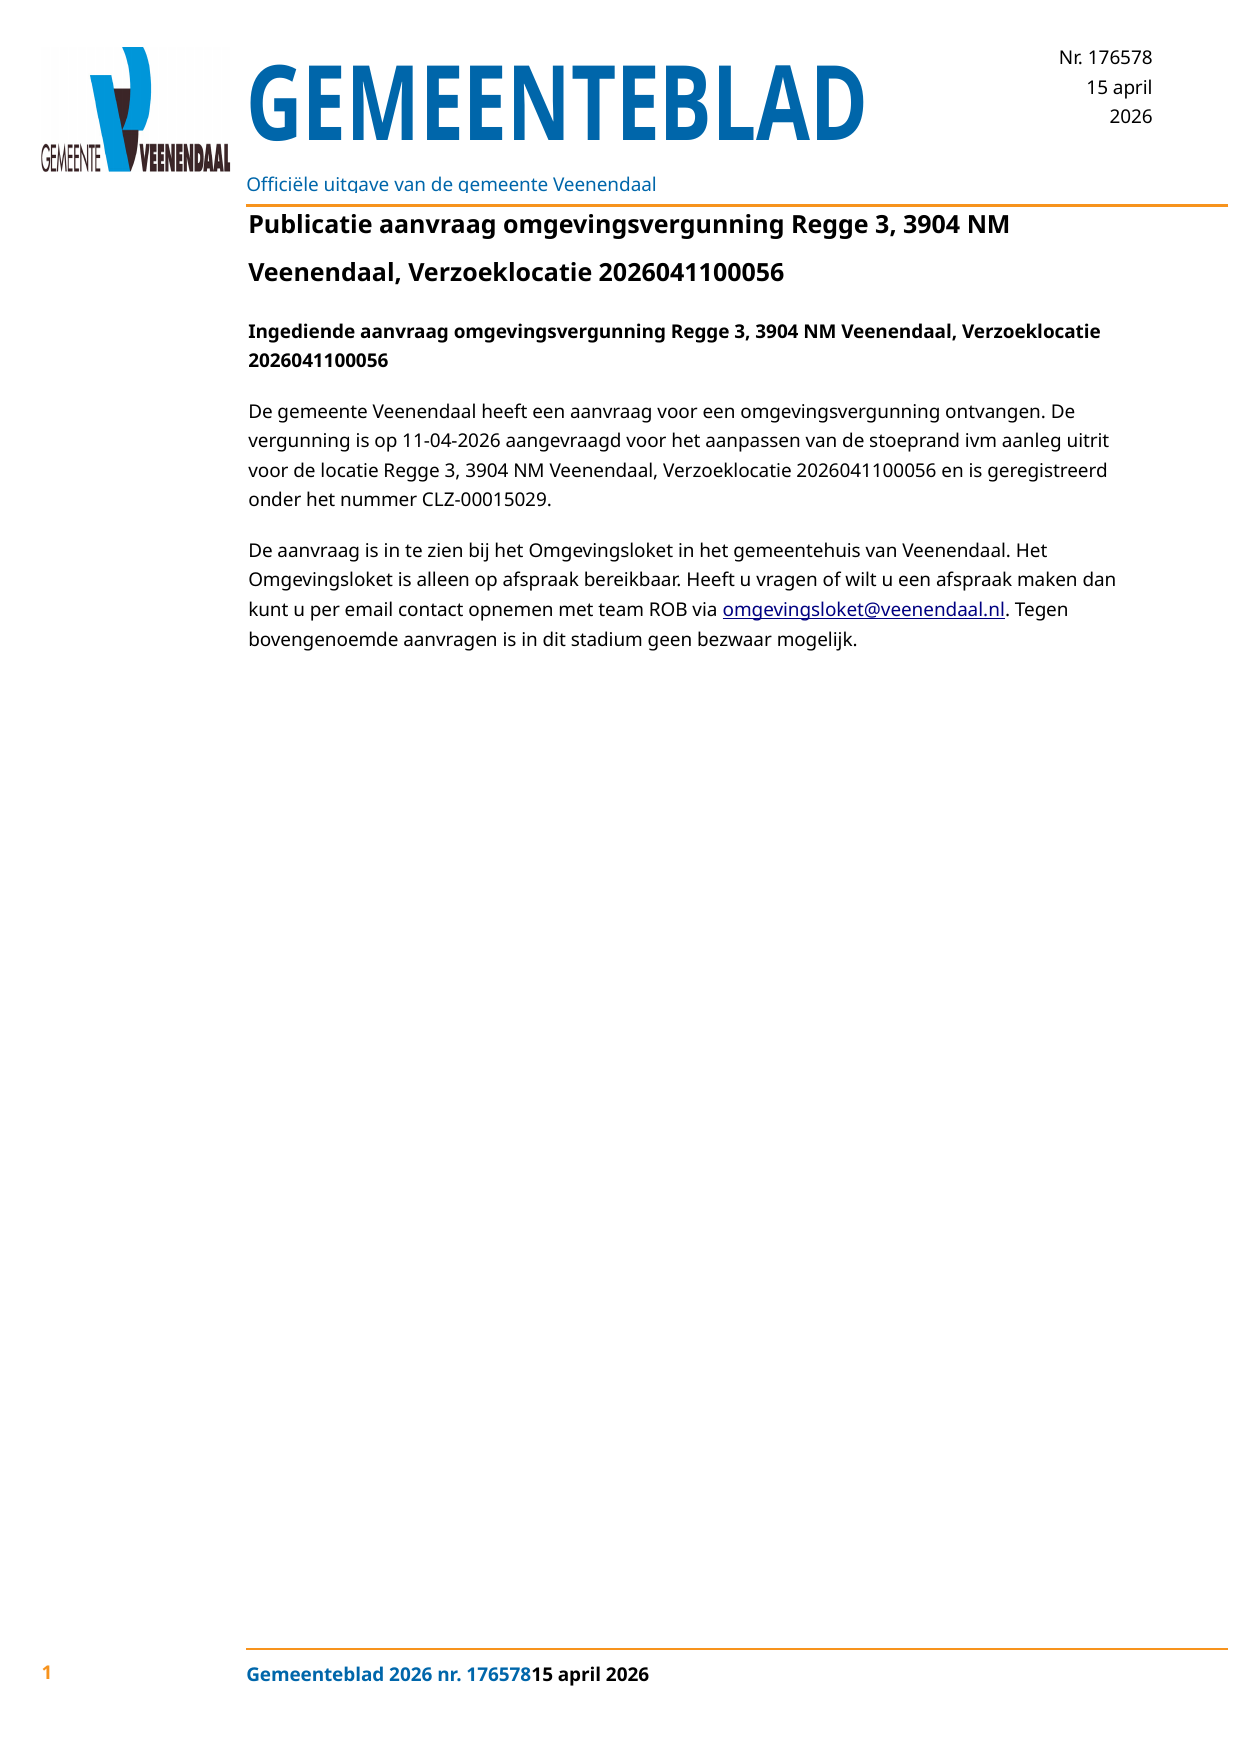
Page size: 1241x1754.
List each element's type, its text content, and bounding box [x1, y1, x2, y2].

text Ingediende aanvraag omgevingsvergunning Regge 3, 3904 NM Veenendaal, Verzoeklocatie 2026041100056 [248, 318, 1152, 373]
text De aanvraag is in te zien bij het Omgevingsloket in het gemeentehuis van Veenendaal. Het Omgevingsloket is alleen op afspraak bereikbaar. Heeft u vragen of wilt u een afspraak maken dan kunt u per email contact opnemen met team ROB via omgevingsloket@veenendaal.nl. Tegen bovengenoemde aanvragen is in dit stadium geen bezwaar mogelijk. [248, 537, 1152, 652]
text Publicatie aanvraag omgevingsvergunning Regge 3, 3904 NM Veenendaal, Verzoeklocatie 2026041100056 [248, 207, 1152, 288]
picture [41, 47, 130, 172]
picture [123, 47, 231, 172]
text De gemeente Veenendaal heeft een aanvraag voor een omgevingsvergunning ontvangen. De vergunning is op 11-04-2026 aangevraagd voor het aanpassen van de stoeprand ivm aanleg uitrit voor de locatie Regge 3, 3904 NM Veenendaal, Verzoeklocatie 2026041100056 en is geregistreerd onder het nummer CLZ-00015029. [248, 398, 1152, 512]
